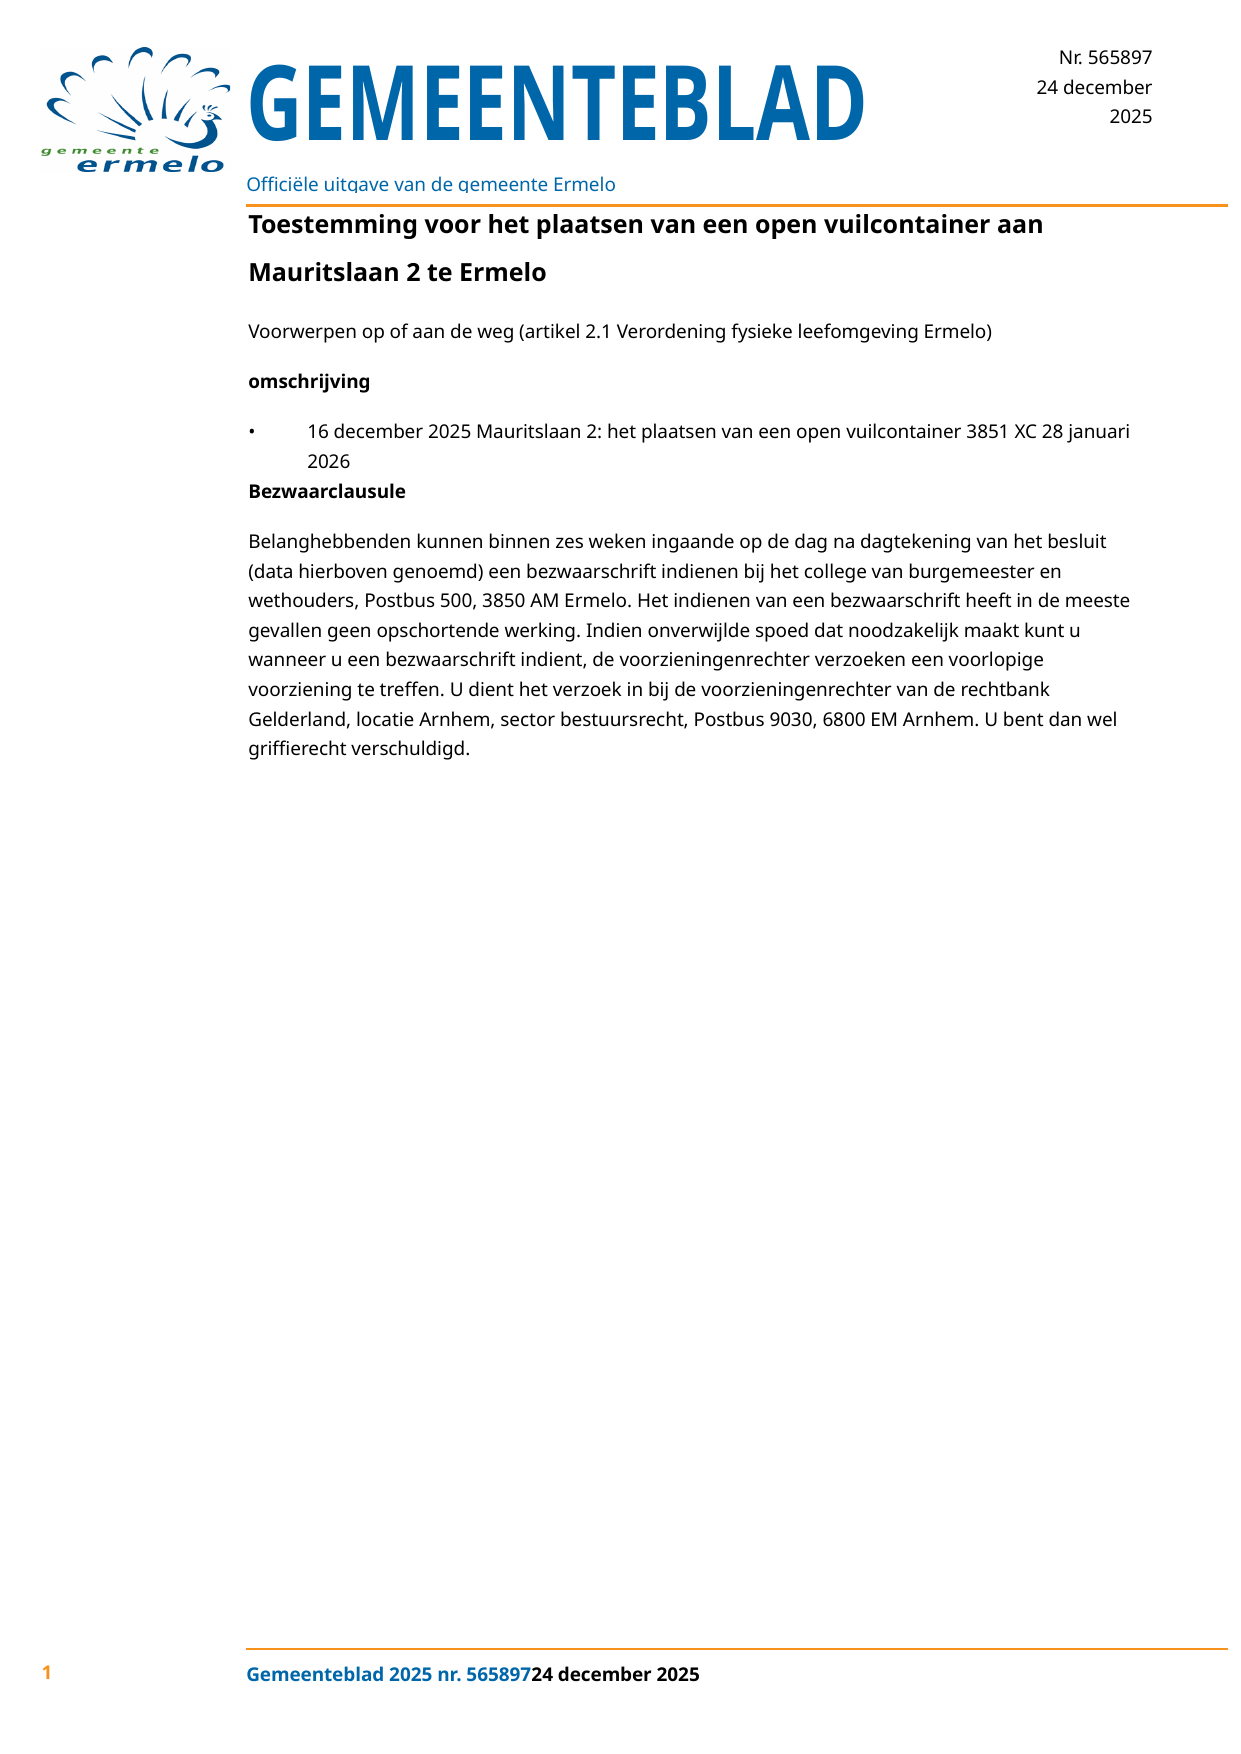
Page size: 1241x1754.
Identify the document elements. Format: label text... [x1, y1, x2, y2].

text omschrijving [248, 368, 1152, 394]
text Belanghebbenden kunnen binnen zes weken ingaande op de dag na dagtekening van het besluit (data hierboven genoemd) een bezwaarschrift indienen bij het college van burgemeester en wethouders, Postbus 500, 3850 AM Ermelo. Het indienen van een bezwaarschrift heeft in de meeste gevallen geen opschortende werking. Indien onverwijlde spoed dat noodzakelijk maakt kunt u wanneer u een bezwaarschrift indient, de voorzieningenrechter verzoeken een voorlopige voorziening te treffen. U dient het verzoek in bij de voorzieningenrechter van de rechtbank Gelderland, locatie Arnhem, sector bestuursrecht, Postbus 9030, 6800 EM Arnhem. U bent dan wel griffierecht verschuldigd. [248, 528, 1152, 761]
text Toestemming voor het plaatsen van een open vuilcontainer aan Mauritslaan 2 te Ermelo [248, 207, 1152, 288]
text Bezwaarclausule [248, 478, 1152, 504]
text Voorwerpen op of aan de weg (artikel 2.1 Verordening fysieke leefomgeving Ermelo) [248, 318, 1152, 344]
picture [41, 47, 231, 172]
list 16 december 2025 Mauritslaan 2: het plaatsen van een open vuilcontainer 3851 XC 28 januari 2026 [248, 419, 1152, 474]
